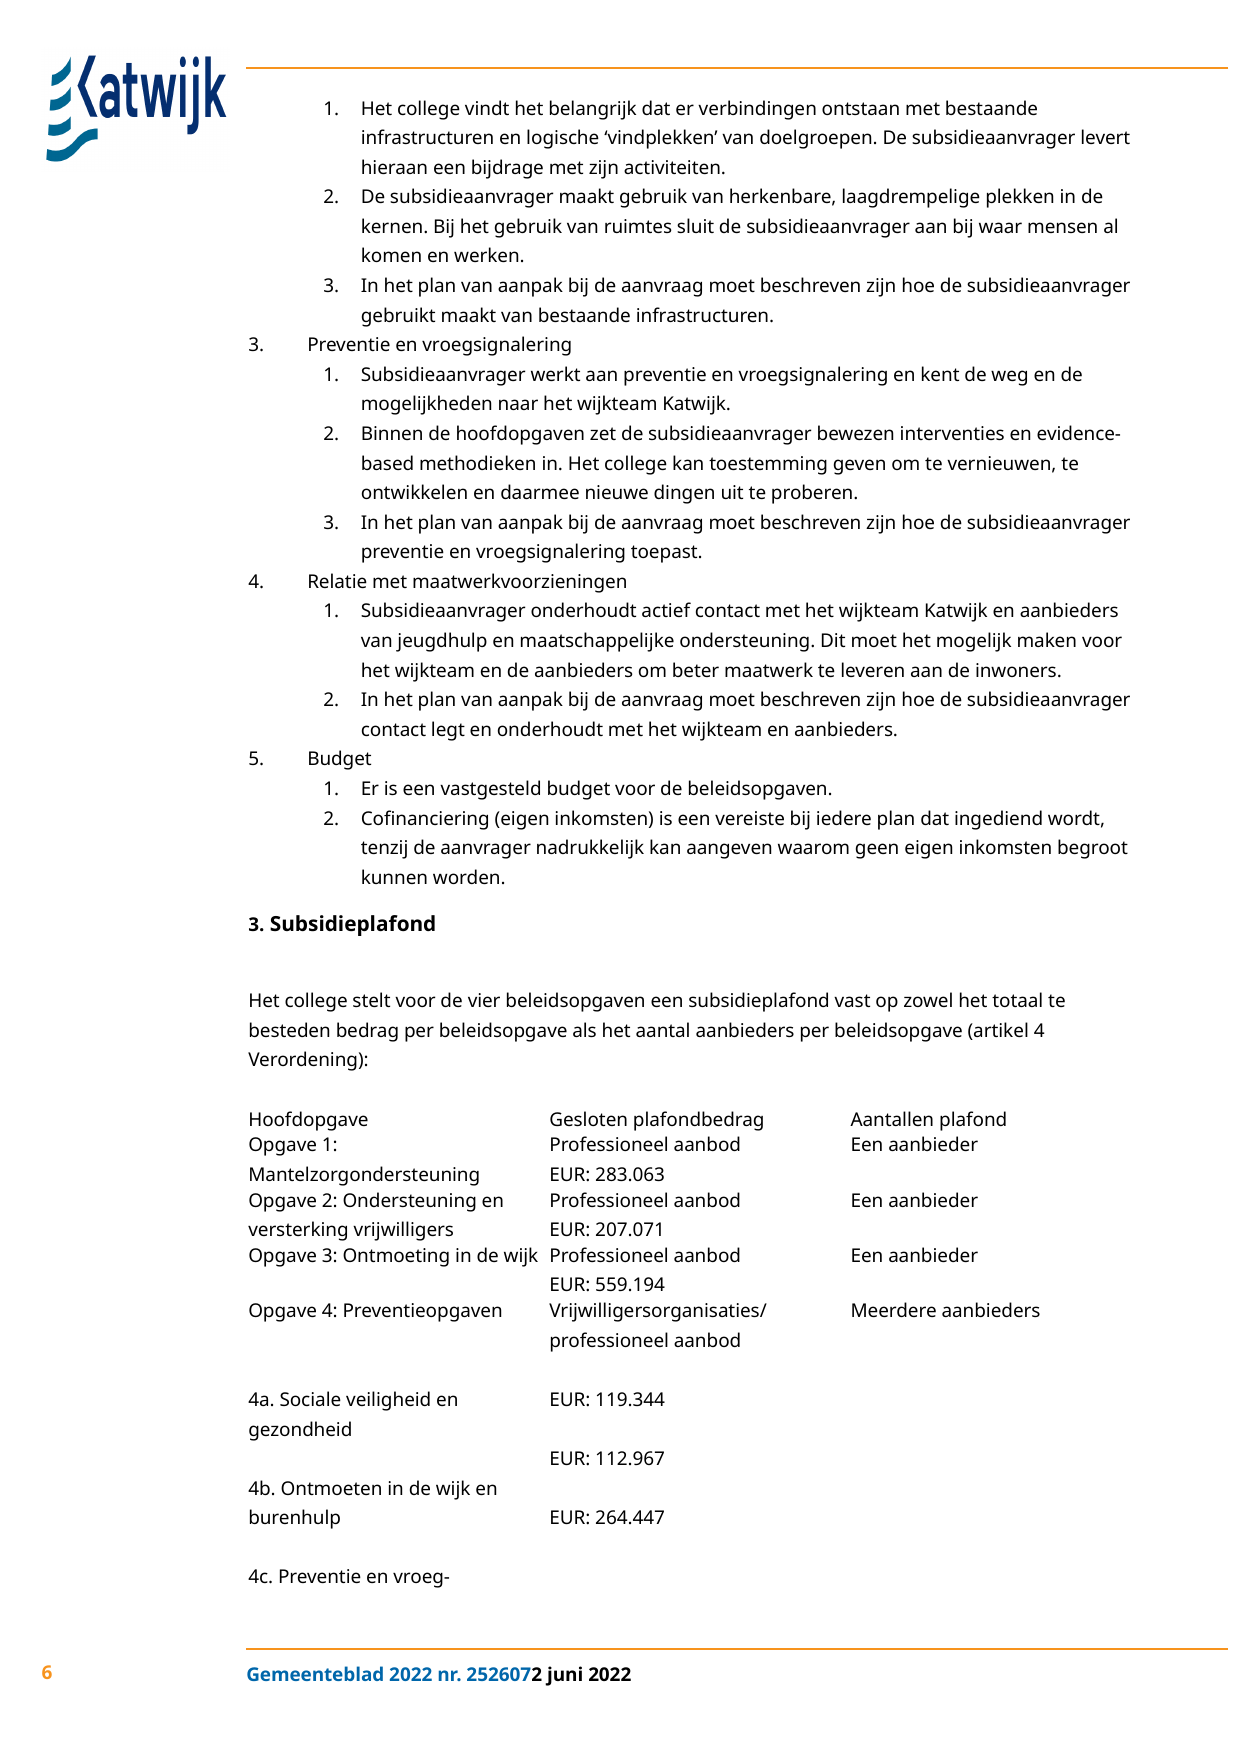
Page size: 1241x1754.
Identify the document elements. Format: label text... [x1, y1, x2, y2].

table_cell Opgave 1: Mantelzorgondersteuning [248, 1131, 549, 1187]
table_cell Professioneel aanbod EUR: 283.063 [549, 1131, 850, 1187]
table_cell Professioneel aanbod EUR: 207.071 [549, 1187, 850, 1242]
list Preventie en vroegsignalering [248, 331, 1152, 357]
table_cell Meerdere aanbieders [850, 1298, 1152, 1589]
picture [41, 47, 231, 172]
text Het college stelt voor de vier beleidsopgaven een subsidieplafond vast op zowel het totaal te besteden bedrag per beleidsopgave als het aantal aanbieders per beleidsopgave (artikel 4 Verordening): [248, 987, 1152, 1072]
table_cell Een aanbieder [850, 1242, 1152, 1297]
list Subsidieaanvrager werkt aan preventie en vroegsignalering en kent de weg en de mogelijkheden naar het wijkteam Katwijk. [323, 361, 1152, 416]
list In het plan van aanpak bij de aanvraag moet beschreven zijn hoe de subsidieaanvrager contact legt en onderhoudt met het wijkteam en aanbieders. [323, 686, 1152, 742]
list Het college vindt het belangrijk dat er verbindingen ontstaan met bestaande infrastructuren en logische ‘vindplekken’ van doelgroepen. De subsidieaanvrager levert hieraan een bijdrage met zijn activiteiten. [323, 95, 1152, 180]
table_cell Opgave 4: Preventieopgaven 4a. Sociale veiligheid en gezondheid 4b. Ontmoeten in de wijk en burenhulp 4c. Preventie en vroeg- [248, 1298, 549, 1589]
table_cell Opgave 3: Ontmoeting in de wijk [248, 1242, 549, 1297]
table_header Hoofdopgave [248, 1106, 549, 1131]
list Binnen de hoofdopgaven zet de subsidieaanvrager bewezen interventies en evidence-based methodieken in. Het college kan toestemming geven om te vernieuwen, te ontwikkelen en daarmee nieuwe dingen uit te proberen. [323, 420, 1152, 505]
table_header Gesloten plafondbedrag [549, 1106, 850, 1131]
list Budget [248, 746, 1152, 771]
text 3. Subsidieplafond [248, 909, 1152, 938]
list Subsidieaanvrager onderhoudt actief contact met het wijkteam Katwijk en aanbieders van jeugdhulp en maatschappelijke ondersteuning. Dit moet het mogelijk maken voor het wijkteam en de aanbieders om beter maatwerk te leveren aan de inwoners. [323, 598, 1152, 683]
list Er is een vastgesteld budget voor de beleidsopgaven. [323, 775, 1152, 801]
list In het plan van aanpak bij de aanvraag moet beschreven zijn hoe de subsidieaanvrager gebruikt maakt van bestaande infrastructuren. [323, 272, 1152, 328]
list Cofinanciering (eigen inkomsten) is een vereiste bij iedere plan dat ingediend wordt, tenzij de aanvrager nadrukkelijk kan aangeven waarom geen eigen inkomsten begroot kunnen worden. [323, 805, 1152, 890]
table_cell Professioneel aanbod EUR: 559.194 [549, 1242, 850, 1297]
table_cell Een aanbieder [850, 1187, 1152, 1242]
table_cell Opgave 2: Ondersteuning en versterking vrijwilligers [248, 1187, 549, 1242]
table_cell Een aanbieder [850, 1131, 1152, 1187]
table_cell Vrijwilligersorganisaties/professioneel aanbod EUR: 119.344 EUR: 112.967 EUR: 264.447 [549, 1298, 850, 1589]
table_header Aantallen plafond [850, 1106, 1152, 1131]
list De subsidieaanvrager maakt gebruik van herkenbare, laagdrempelige plekken in de kernen. Bij het gebruik van ruimtes sluit de subsidieaanvrager aan bij waar mensen al komen en werken. [323, 183, 1152, 268]
list Relatie met maatwerkvoorzieningen [248, 568, 1152, 594]
list In het plan van aanpak bij de aanvraag moet beschreven zijn hoe de subsidieaanvrager preventie en vroegsignalering toepast. [323, 509, 1152, 564]
